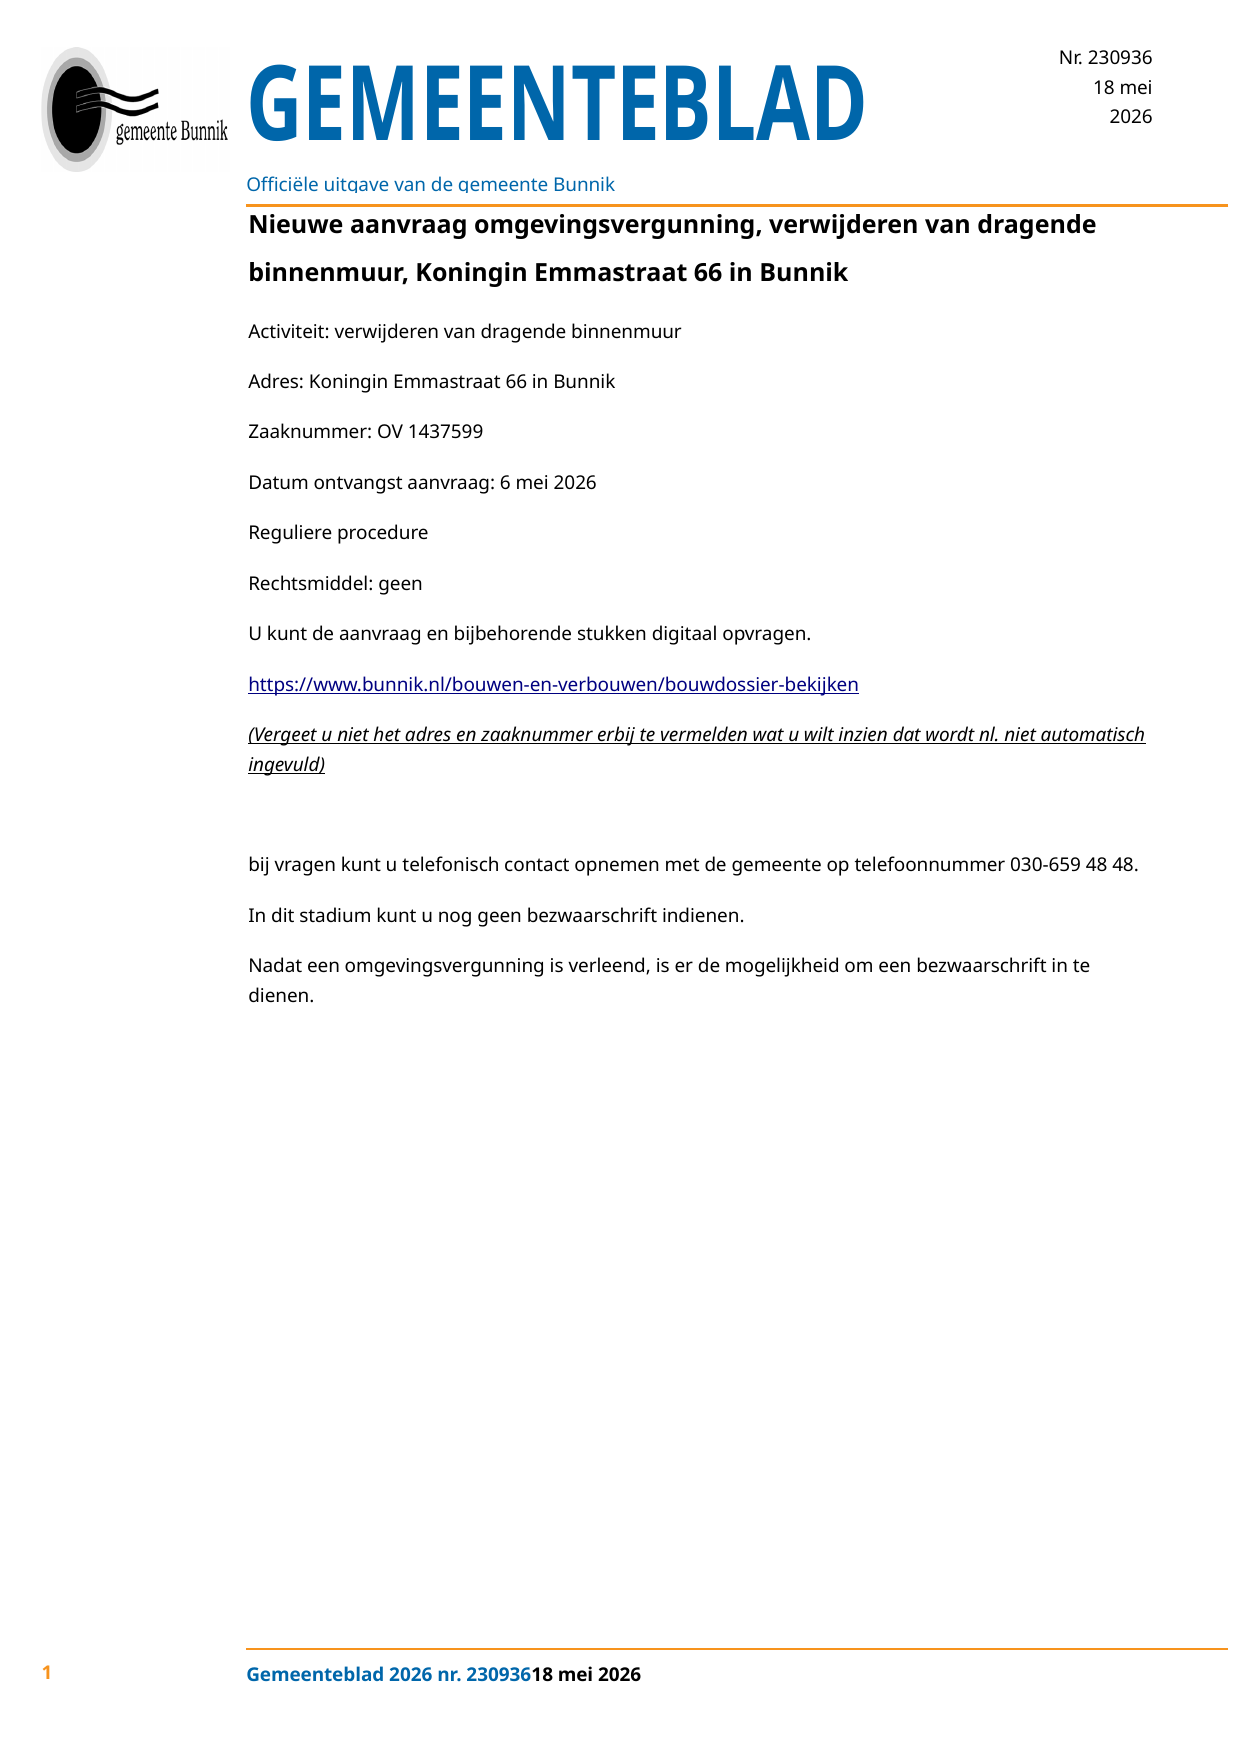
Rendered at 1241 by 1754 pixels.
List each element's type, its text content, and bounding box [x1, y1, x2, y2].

text Adres: Koningin Emmastraat 66 in Bunnik [248, 368, 1152, 394]
text Zaaknummer: OV 1437599 [248, 419, 1152, 444]
text Datum ontvangst aanvraag: 6 mei 2026 [248, 469, 1152, 495]
text Reguliere procedure [248, 519, 1152, 545]
text Rechtsmiddel: geen [248, 570, 1152, 596]
text Nieuwe aanvraag omgevingsvergunning, verwijderen van dragende binnenmuur, Koningin Emmastraat 66 in Bunnik [248, 207, 1152, 288]
text In dit stadium kunt u nog geen bezwaarschrift indienen. [248, 902, 1152, 928]
picture [41, 47, 231, 172]
text https://www.bunnik.nl/bouwen-en-verbouwen/bouwdossier-bekijken [248, 671, 1152, 697]
text U kunt de aanvraag en bijbehorende stukken digitaal opvragen. [248, 620, 1152, 646]
text (Vergeet u niet het adres en zaaknummer erbij te vermelden wat u wilt inzien dat wordt nl. niet automatisch ingevuld) [248, 721, 1152, 777]
text bij vragen kunt u telefonisch contact opnemen met de gemeente op telefoonnummer 030-659 48 48. [248, 852, 1152, 877]
text Activiteit: verwijderen van dragende binnenmuur [248, 318, 1152, 344]
text Nadat een omgevingsvergunning is verleend, is er de mogelijkheid om een bezwaarschrift in te dienen. [248, 952, 1152, 1008]
